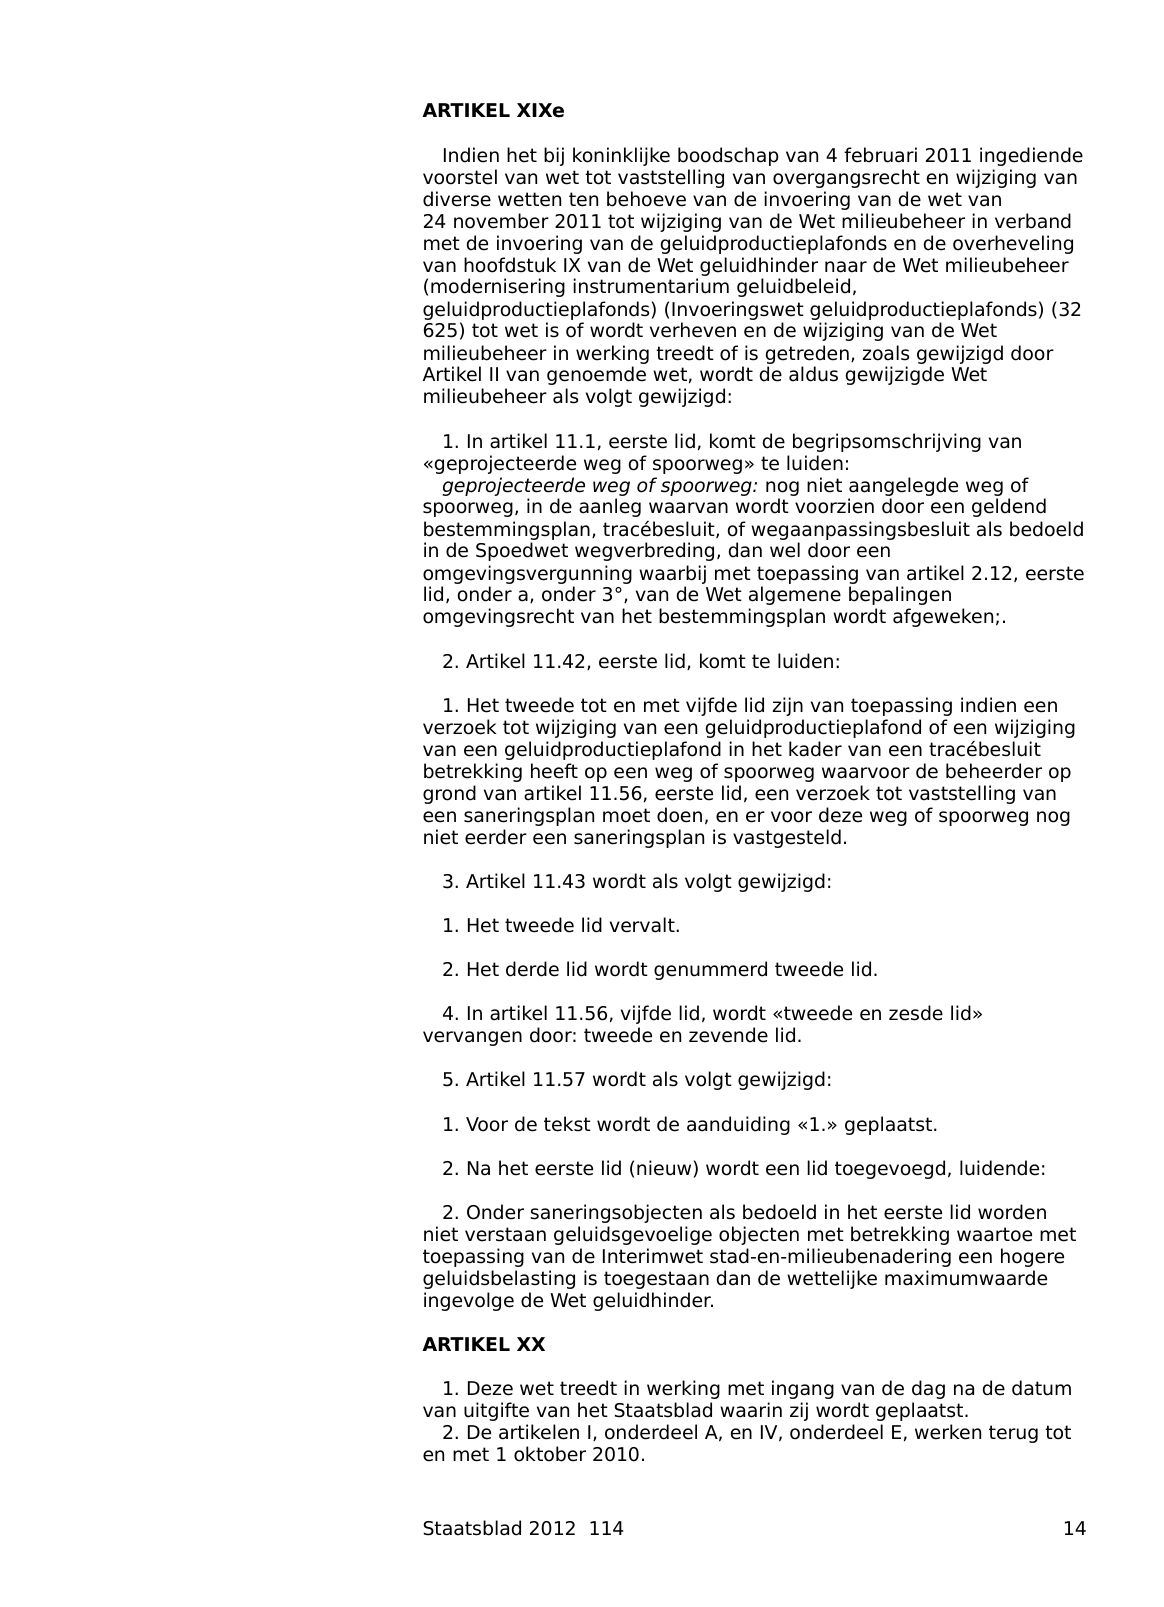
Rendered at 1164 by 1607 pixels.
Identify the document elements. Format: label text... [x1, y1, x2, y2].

text 5. Artikel 11.57 wordt als volgt gewijzigd: [422, 1069, 1087, 1091]
text 1. Het tweede lid vervalt. [422, 915, 1087, 937]
text 2. De artikelen I, onderdeel A, en IV, onderdeel E, werken terug tot en met 1 oktober 2010. [422, 1422, 1087, 1466]
text geprojecteerde weg of spoorweg: nog niet aangelegde weg of spoorweg, in de aanleg waarvan wordt voorzien door een geldend bestemmingsplan, tracébesluit, of wegaanpassingsbesluit als bedoeld in de Spoedwet wegverbreding, dan wel door een omgevingsvergunning waarbij met toepassing van artikel 2.12, eerste lid, onder a, onder 3°, van de Wet algemene bepalingen omgevingsrecht van het bestemmingsplan wordt afgeweken;. [422, 474, 1087, 628]
text 2. Na het eerste lid (nieuw) wordt een lid toegevoegd, luidende: [422, 1158, 1087, 1180]
text 2. Artikel 11.42, eerste lid, komt te luiden: [422, 651, 1087, 672]
text 2. Onder saneringsobjecten als bedoeld in het eerste lid worden niet verstaan geluidsgevoelige objecten met betrekking waartoe met toepassing van de Interimwet stad-en-milieubenadering een hogere geluidsbelasting is toegestaan dan de wettelijke maximumwaarde ingevolge de Wet geluidhinder. [422, 1202, 1087, 1312]
text Indien het bij koninklijke boodschap van 4 februari 2011 ingediende voorstel van wet tot vaststelling van overgangsrecht en wijziging van diverse wetten ten behoeve van de invoering van de wet van 24 november 2011 tot wijziging van de Wet milieubeheer in verband met de invoering van de geluidproductieplafonds en de overheveling van hoofdstuk IX van de Wet geluidhinder naar de Wet milieubeheer (modernisering instrumentarium geluidbeleid, geluidproductieplafonds) (Invoeringswet geluidproductieplafonds) (32 625) tot wet is of wordt verheven en de wijziging van de Wet milieubeheer in werking treedt of is getreden, zoals gewijzigd door Artikel II van genoemde wet, wordt de aldus gewijzigde Wet milieubeheer als volgt gewijzigd: [422, 144, 1087, 408]
text 1. Deze wet treedt in werking met ingang van de dag na de datum van uitgifte van het Staatsblad waarin zij wordt geplaatst. [422, 1378, 1087, 1422]
subtitle ARTIKEL XX [422, 1334, 1087, 1356]
subtitle ARTIKEL XIXe [422, 100, 1087, 122]
text 1. Voor de tekst wordt de aanduiding «1.» geplaatst. [422, 1113, 1087, 1136]
text 4. In artikel 11.56, vijfde lid, wordt «tweede en zesde lid» vervangen door: tweede en zevende lid. [422, 1003, 1087, 1047]
text 1. In artikel 11.1, eerste lid, komt de begripsomschrijving van «geprojecteerde weg of spoorweg» te luiden: [422, 431, 1087, 474]
text 3. Artikel 11.43 wordt als volgt gewijzigd: [422, 871, 1087, 893]
text 1. Het tweede tot en met vijfde lid zijn van toepassing indien een verzoek tot wijziging van een geluidproductieplafond of een wijziging van een geluidproductieplafond in het kader van een tracébesluit betrekking heeft op een weg of spoorweg waarvoor de beheerder op grond van artikel 11.56, eerste lid, een verzoek tot vaststelling van een saneringsplan moet doen, en er voor deze weg of spoorweg nog niet eerder een saneringsplan is vastgesteld. [422, 695, 1087, 848]
text 2. Het derde lid wordt genummerd tweede lid. [422, 959, 1087, 981]
